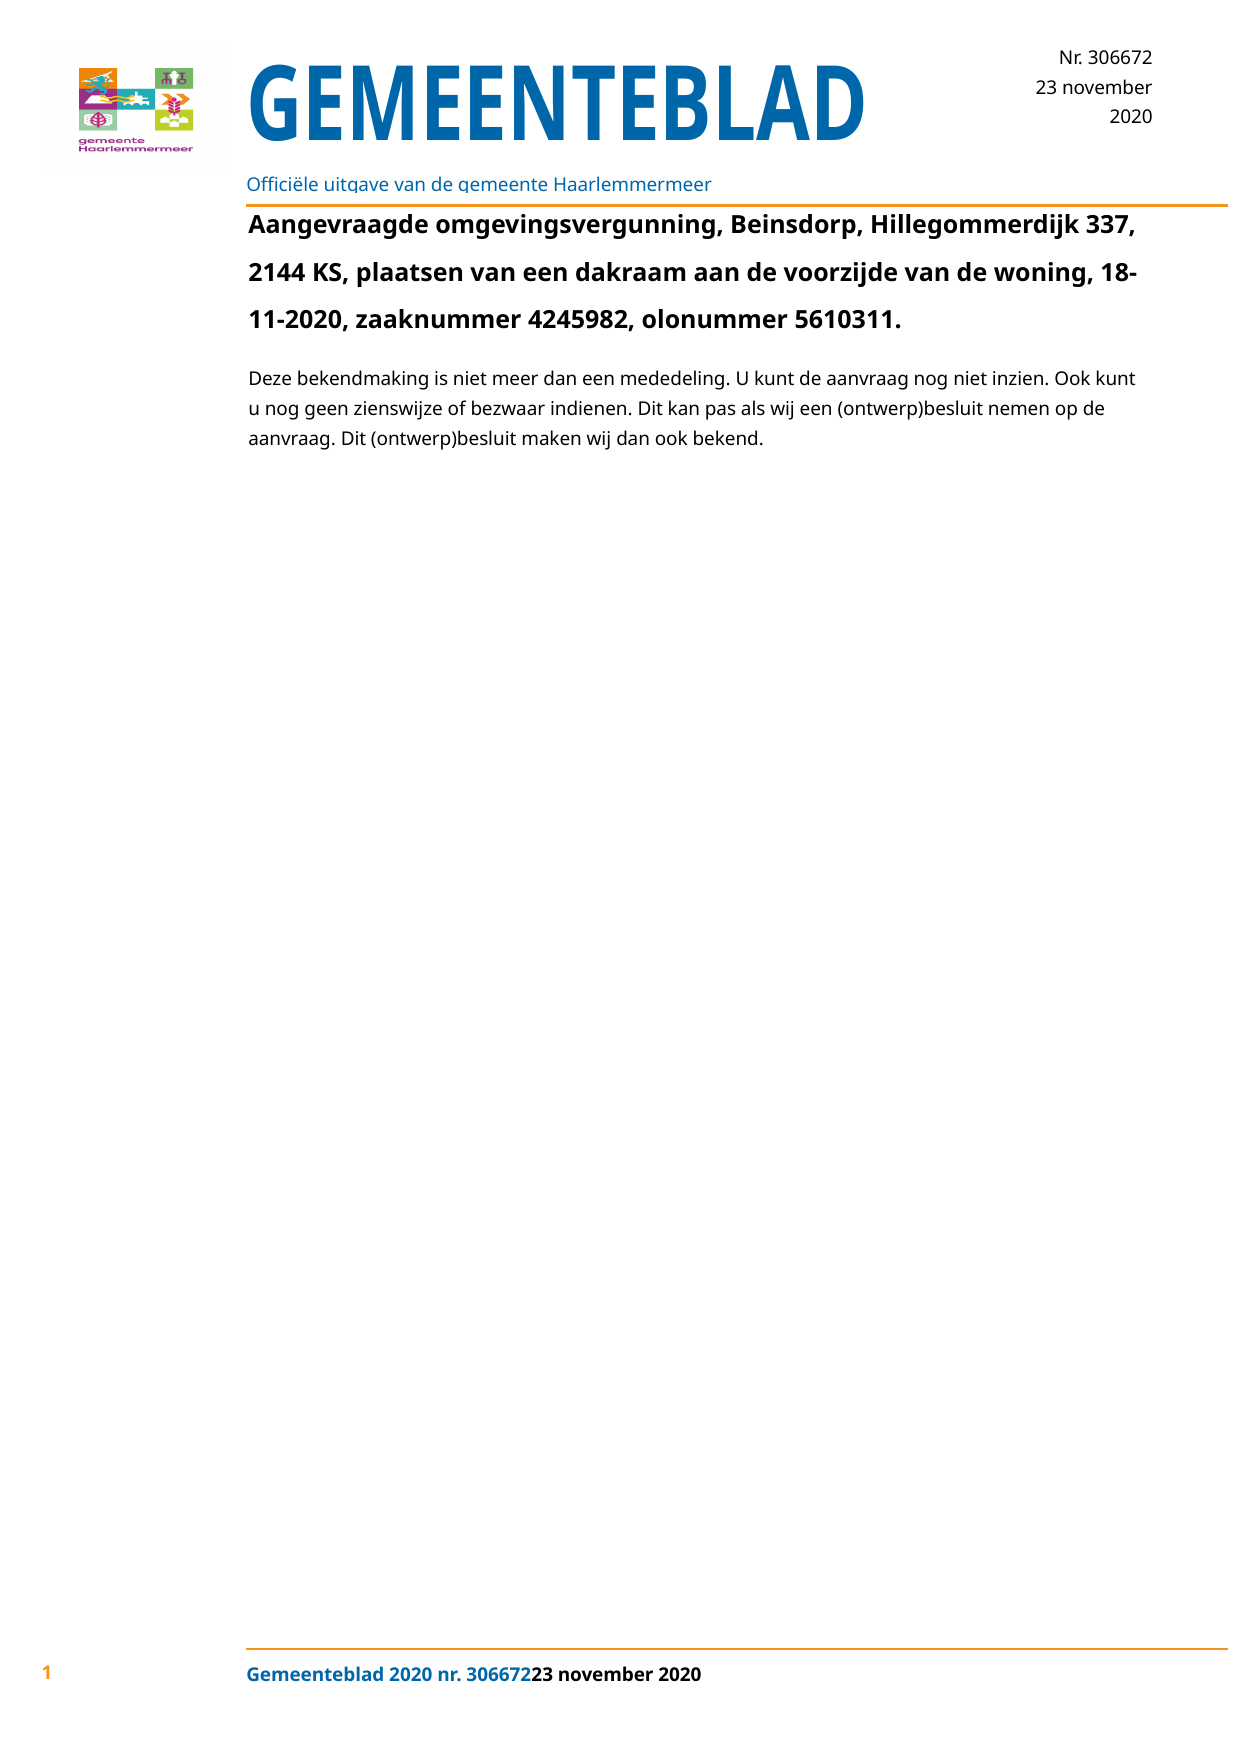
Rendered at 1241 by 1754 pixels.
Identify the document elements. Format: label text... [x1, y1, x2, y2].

text Aangevraagde omgevingsvergunning, Beinsdorp, Hillegommerdijk 337, 2144 KS, plaatsen van een dakraam aan de voorzijde van de woning, 18-11-2020, zaaknummer 4245982, olonummer 5610311. [248, 207, 1152, 336]
picture [41, 47, 231, 172]
text Deze bekendmaking is niet meer dan een mededeling. U kunt de aanvraag nog niet inzien. Ook kunt u nog geen zienswijze of bezwaar indienen. Dit kan pas als wij een (ontwerp)besluit nemen op de aanvraag. Dit (ontwerp)besluit maken wij dan ook bekend. [248, 366, 1152, 450]
